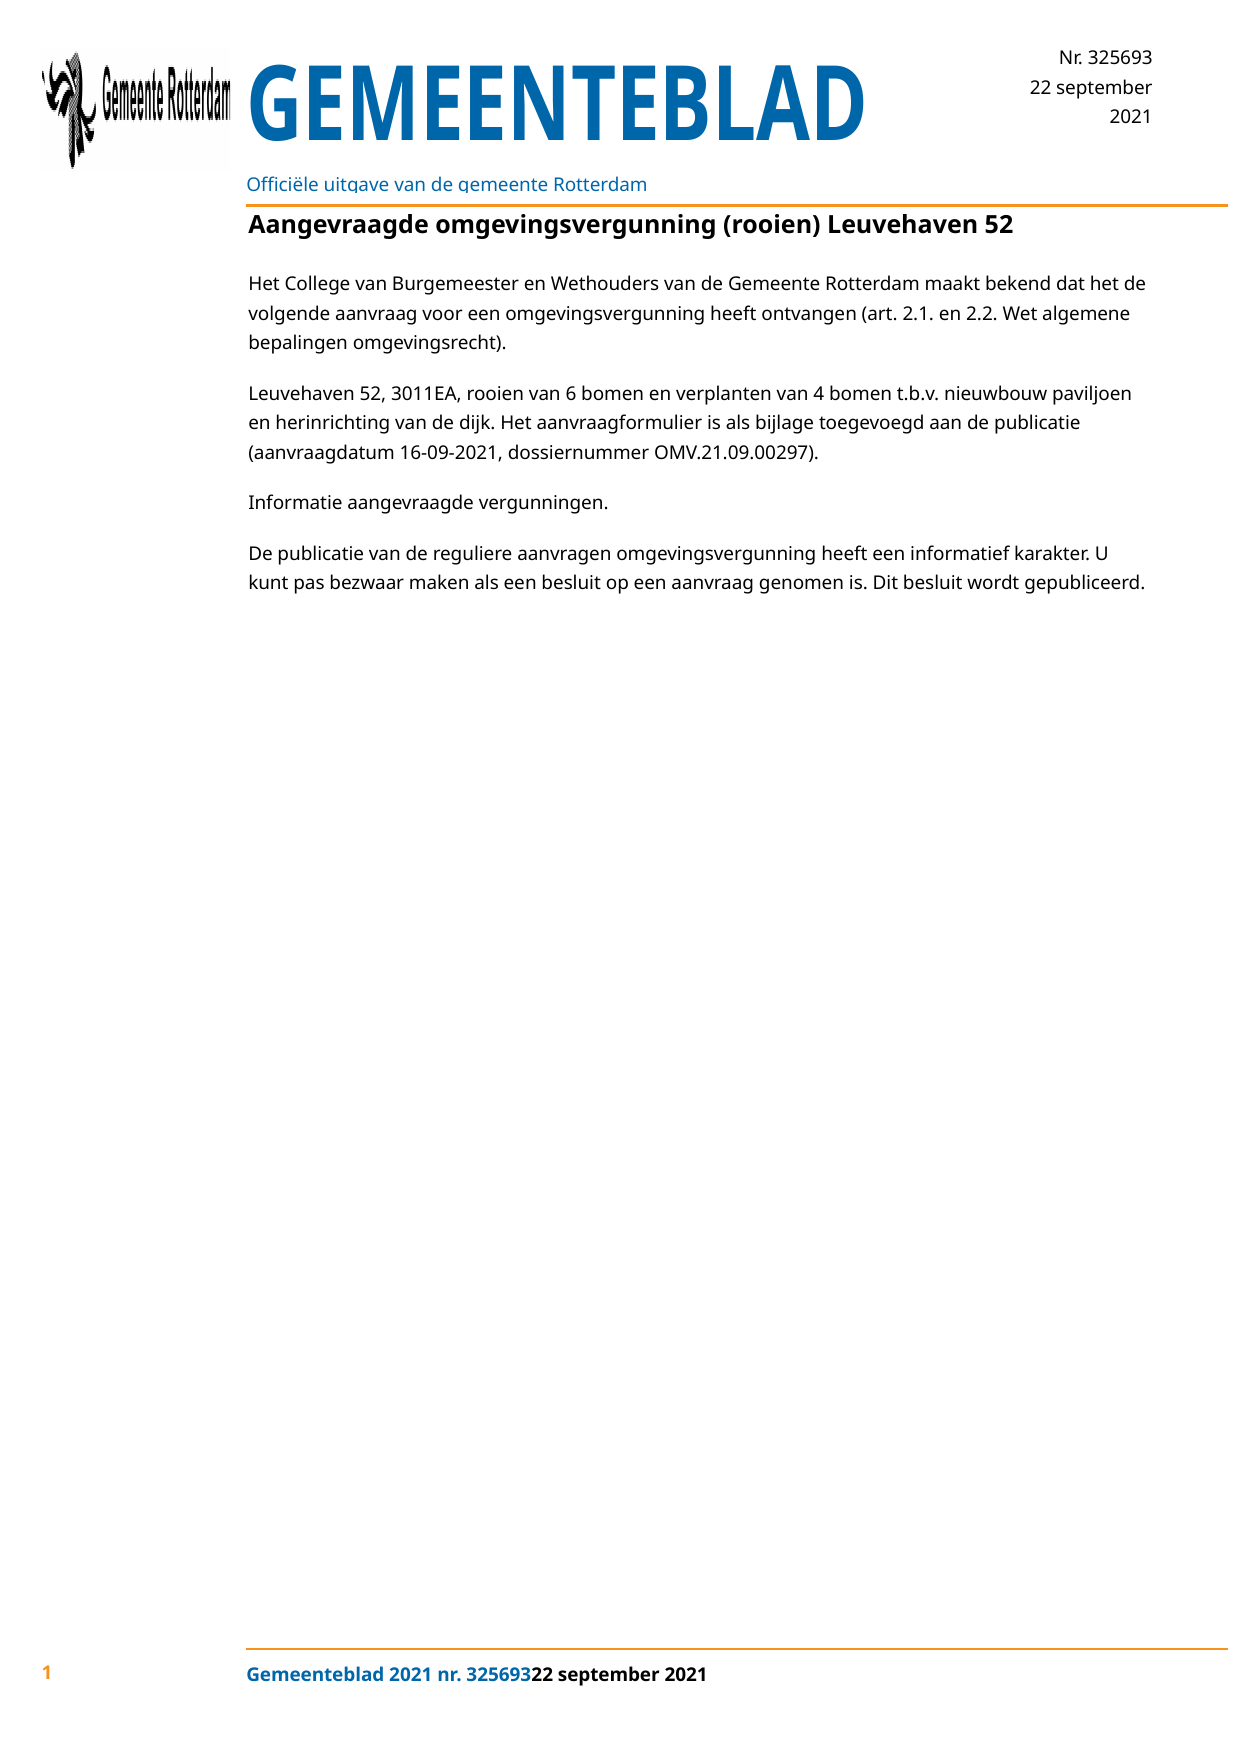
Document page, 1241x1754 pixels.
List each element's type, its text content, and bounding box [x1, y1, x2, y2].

text Leuvehaven 52, 3011EA, rooien van 6 bomen en verplanten van 4 bomen t.b.v. nieuwbouw paviljoen en herinrichting van de dijk. Het aanvraagformulier is als bijlage toegevoegd aan de publicatie (aanvraagdatum 16-09-2021, dossiernummer OMV.21.09.00297). [248, 380, 1152, 465]
text De publicatie van de reguliere aanvragen omgevingsvergunning heeft een informatief karakter. U kunt pas bezwaar maken als een besluit op een aanvraag genomen is. Dit besluit wordt gepubliceerd. [248, 540, 1152, 595]
text Informatie aangevraagde vergunningen. [248, 489, 1152, 515]
text Aangevraagde omgevingsvergunning (rooien) Leuvehaven 52 [248, 207, 1152, 241]
picture [41, 47, 231, 172]
text Het College van Burgemeester en Wethouders van de Gemeente Rotterdam maakt bekend dat het de volgende aanvraag voor een omgevingsvergunning heeft ontvangen (art. 2.1. en 2.2. Wet algemene bepalingen omgevingsrecht). [248, 270, 1152, 355]
